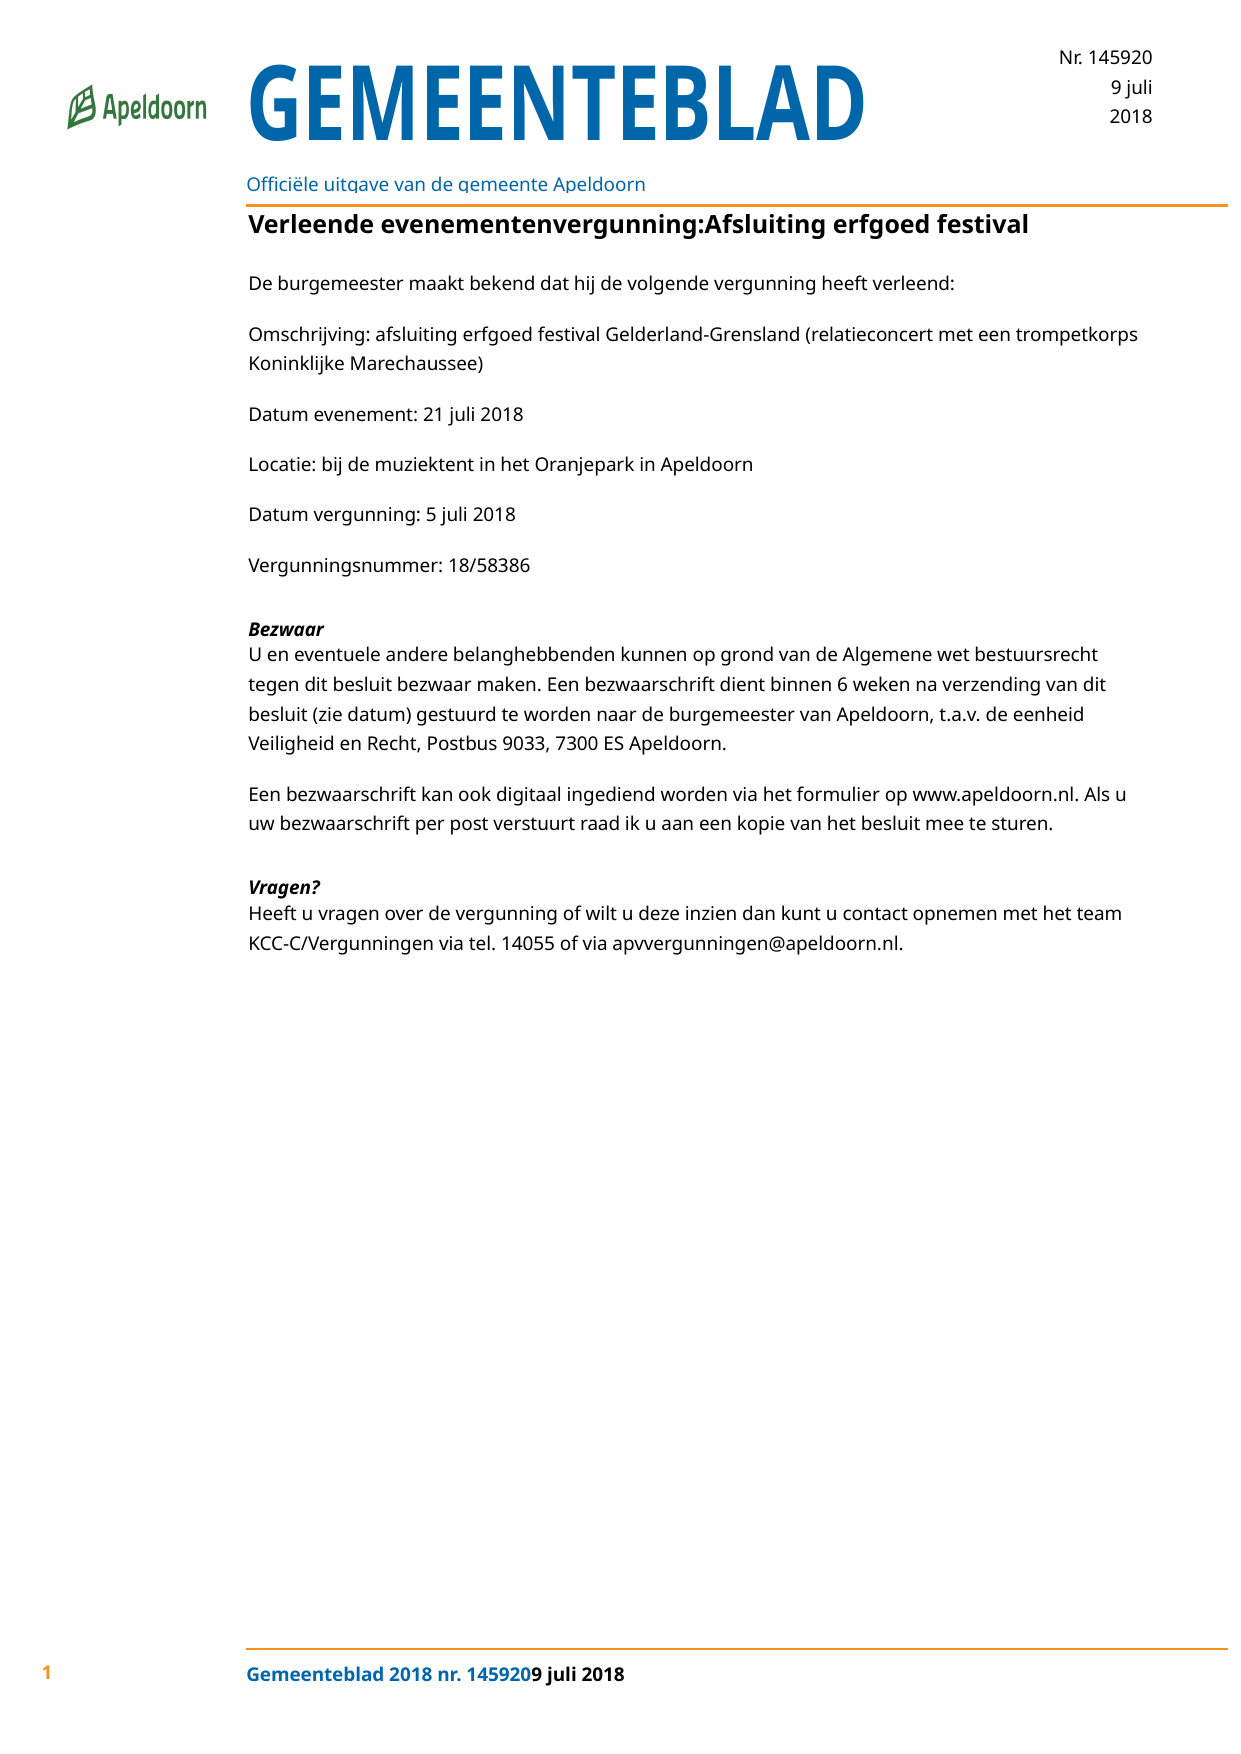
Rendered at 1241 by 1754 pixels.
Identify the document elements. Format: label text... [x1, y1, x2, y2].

picture [41, 47, 231, 172]
text U en eventuele andere belanghebbenden kunnen op grond van de Algemene wet bestuursrecht tegen dit besluit bezwaar maken. Een bezwaarschrift dient binnen 6 weken na verzending van dit besluit (zie datum) gestuurd te worden naar de burgemeester van Apeldoorn, t.a.v. de eenheid Veiligheid en Recht, Postbus 9033, 7300 ES Apeldoorn. [248, 642, 1152, 756]
text Bezwaar [248, 616, 1152, 642]
text Datum evenement: 21 juli 2018 [248, 401, 1152, 426]
text Vragen? [248, 874, 1152, 900]
text Vergunningsnummer: 18/58386 [248, 552, 1152, 578]
text Locatie: bij de muziektent in het Oranjepark in Apeldoorn [248, 451, 1152, 477]
text De burgemeester maakt bekend dat hij de volgende vergunning heeft verleend: [248, 270, 1152, 296]
text Heeft u vragen over de vergunning of wilt u deze inzien dan kunt u contact opnemen met het team KCC-C/Vergunningen via tel. 14055 of via apvvergunningen@apeldoorn.nl. [248, 900, 1152, 955]
text Datum vergunning: 5 juli 2018 [248, 502, 1152, 527]
text Verleende evenementenvergunning:Afsluiting erfgoed festival [248, 207, 1152, 241]
text Omschrijving: afsluiting erfgoed festival Gelderland-Grensland (relatieconcert met een trompetkorps Koninklijke Marechaussee) [248, 321, 1152, 376]
text Een bezwaarschrift kan ook digitaal ingediend worden via het formulier op www.apeldoorn.nl. Als u uw bezwaarschrift per post verstuurt raad ik u aan een kopie van het besluit mee te sturen. [248, 781, 1152, 836]
